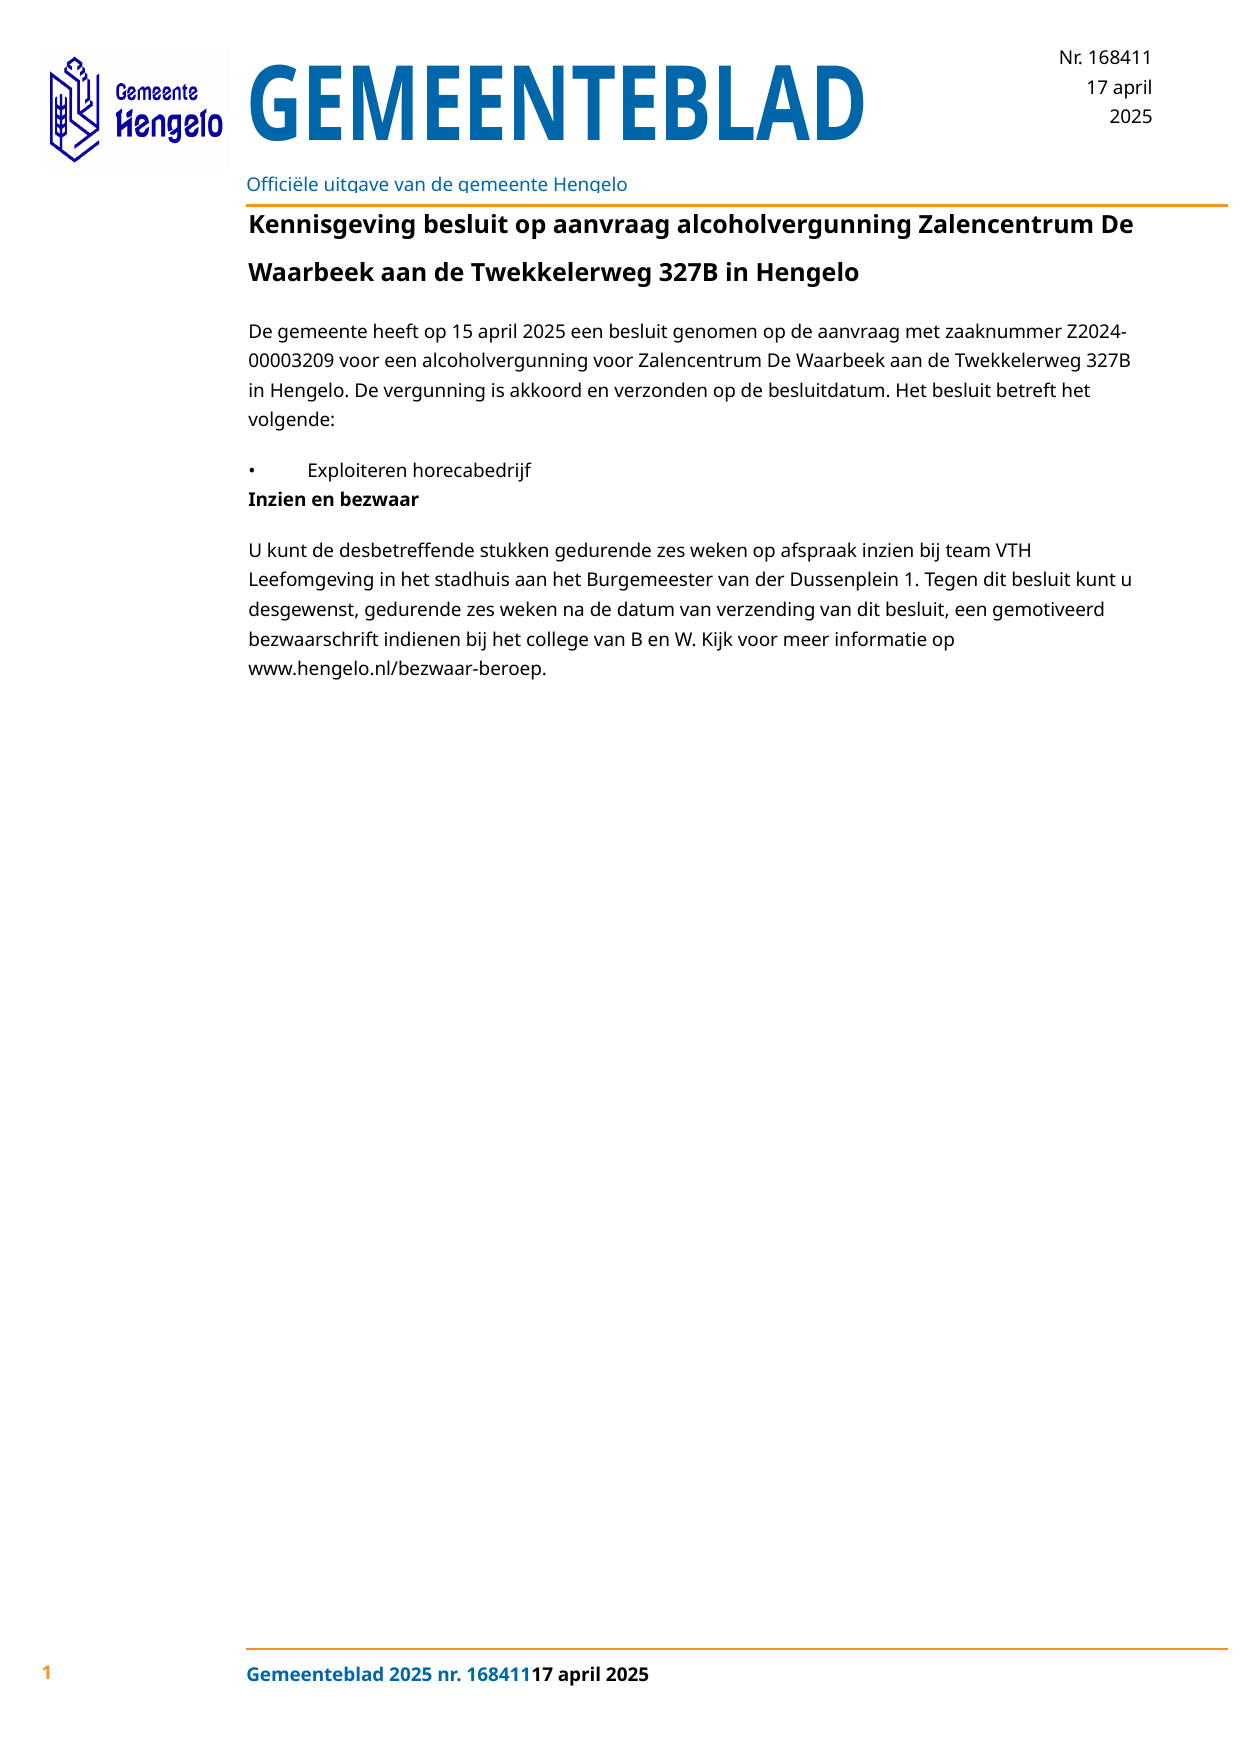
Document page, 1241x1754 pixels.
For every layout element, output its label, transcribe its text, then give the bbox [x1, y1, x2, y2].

list Exploiteren horecabedrijf [248, 457, 1152, 483]
text Kennisgeving besluit op aanvraag alcoholvergunning Zalencentrum De Waarbeek aan de Twekkelerweg 327B in Hengelo [248, 207, 1152, 288]
text De gemeente heeft op 15 april 2025 een besluit genomen op de aanvraag met zaaknummer Z2024-00003209 voor een alcoholvergunning voor Zalencentrum De Waarbeek aan de Twekkelerweg 327B in Hengelo. De vergunning is akkoord en verzonden op de besluitdatum. Het besluit betreft het volgende: [248, 318, 1152, 432]
text U kunt de desbetreffende stukken gedurende zes weken op afspraak inzien bij team VTH Leefomgeving in het stadhuis aan het Burgemeester van der Dussenplein 1. Tegen dit besluit kunt u desgewenst, gedurende zes weken na de datum van verzending van dit besluit, een gemotiveerd bezwaarschrift indienen bij het college van B en W. Kijk voor meer informatie op www.hengelo.nl/bezwaar-beroep. [248, 537, 1152, 681]
picture [41, 47, 231, 172]
text Inzien en bezwaar [248, 487, 1152, 512]
